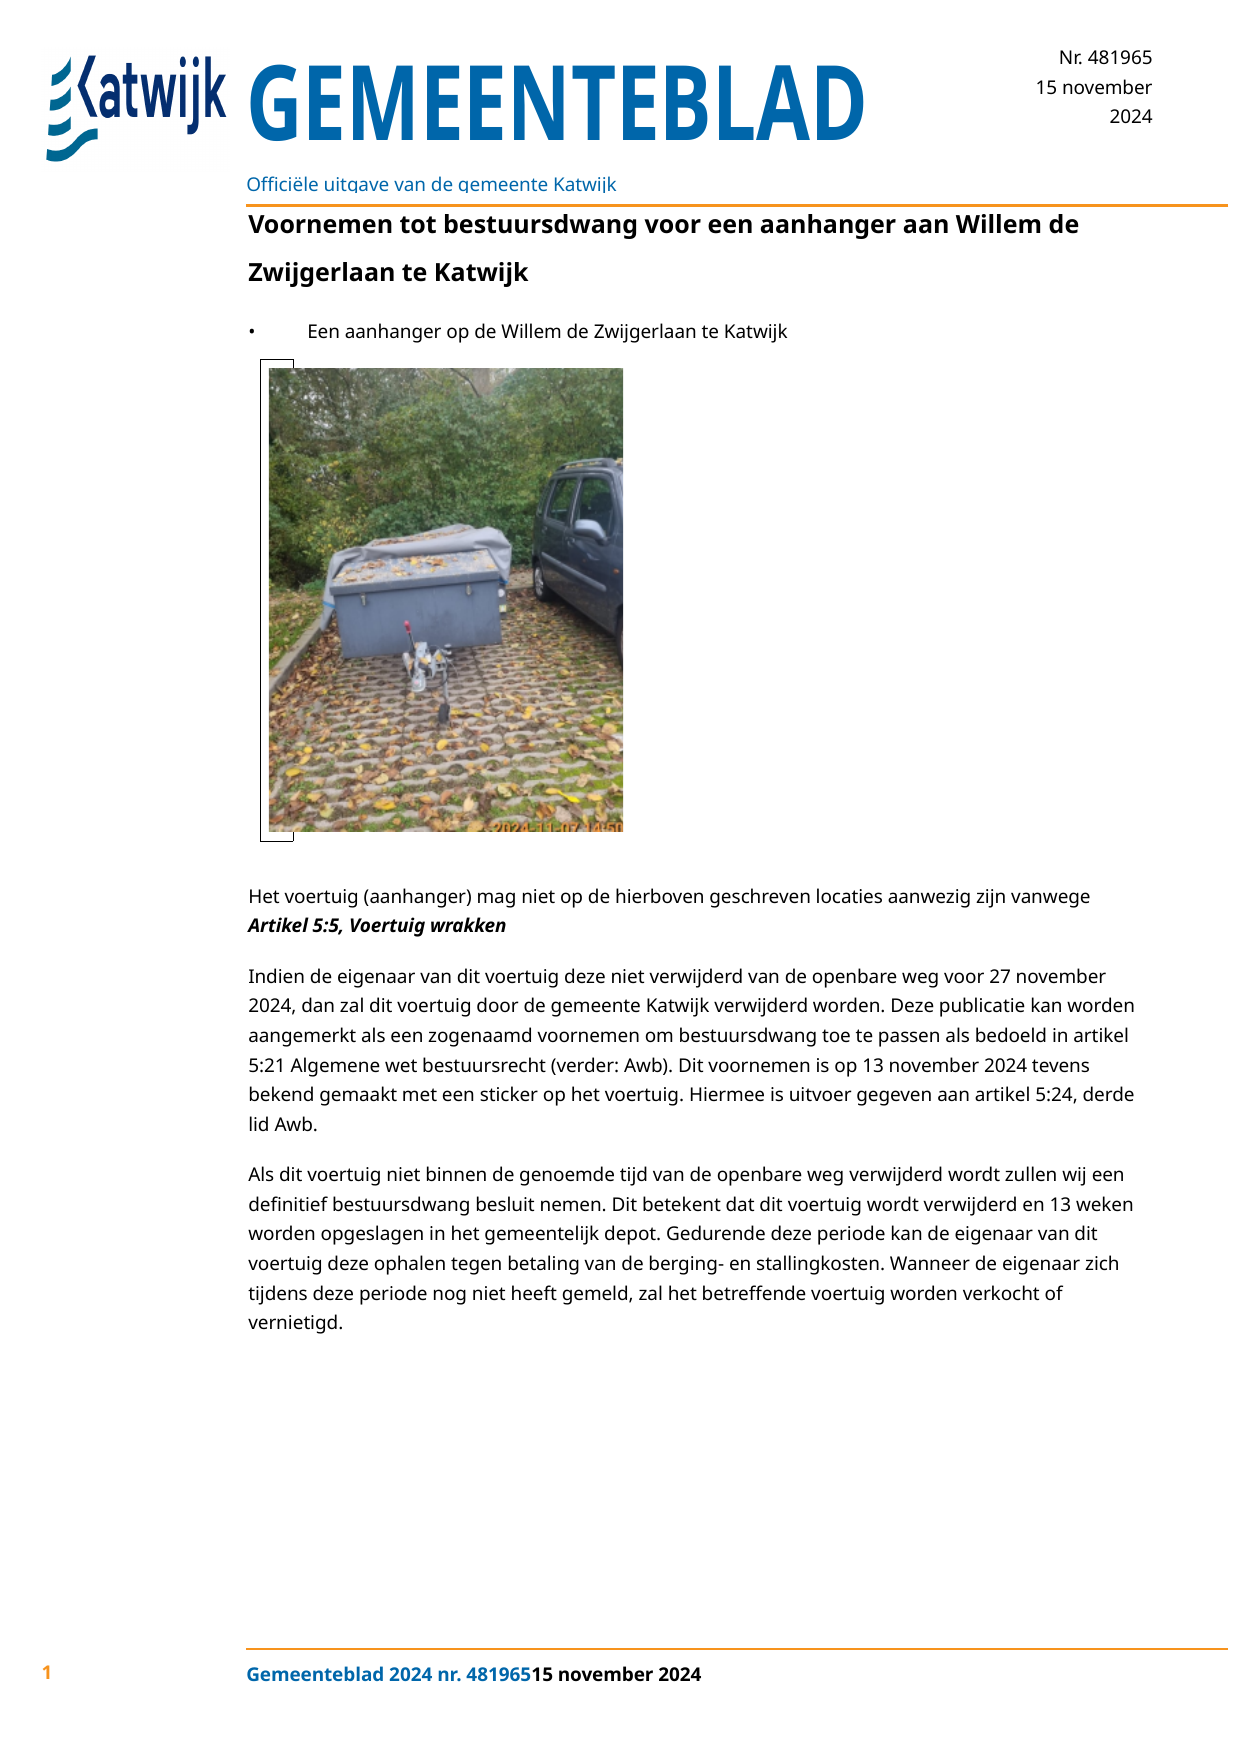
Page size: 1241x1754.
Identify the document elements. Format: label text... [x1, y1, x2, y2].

list Een aanhanger op de Willem de Zwijgerlaan te Katwijk [248, 318, 1152, 344]
text Als dit voertuig niet binnen de genoemde tijd van de openbare weg verwijderd wordt zullen wij een definitief bestuursdwang besluit nemen. Dit betekent dat dit voertuig wordt verwijderd en 13 weken worden opgeslagen in het gemeentelijk depot. Gedurende deze periode kan de eigenaar van dit voertuig deze ophalen tegen betaling van de berging- en stallingkosten. Wanneer de eigenaar zich tijdens deze periode nog niet heeft gemeld, zal het betreffende voertuig worden verkocht of vernietigd. [248, 1161, 1152, 1335]
text Indien de eigenaar van dit voertuig deze niet verwijderd van de openbare weg voor 27 november 2024, dan zal dit voertuig door de gemeente Katwijk verwijderd worden. Deze publicatie kan worden aangemerkt als een zogenaamd voornemen om bestuursdwang toe te passen als bedoeld in artikel 5:21 Algemene wet bestuursrecht (verder: Awb). Dit voornemen is op 13 november 2024 tevens bekend gemaakt met een sticker op het voertuig. Hiermee is uitvoer gegeven aan artikel 5:24, derde lid Awb. [248, 963, 1152, 1137]
picture [41, 47, 231, 172]
text Voornemen tot bestuursdwang voor een aanhanger aan Willem de Zwijgerlaan te Katwijk [248, 207, 1152, 288]
picture [268, 368, 624, 832]
text Het voertuig (aanhanger) mag niet op de hierboven geschreven locaties aanwezig zijn vanwege Artikel 5:5, Voertuig wrakken [248, 883, 1152, 938]
